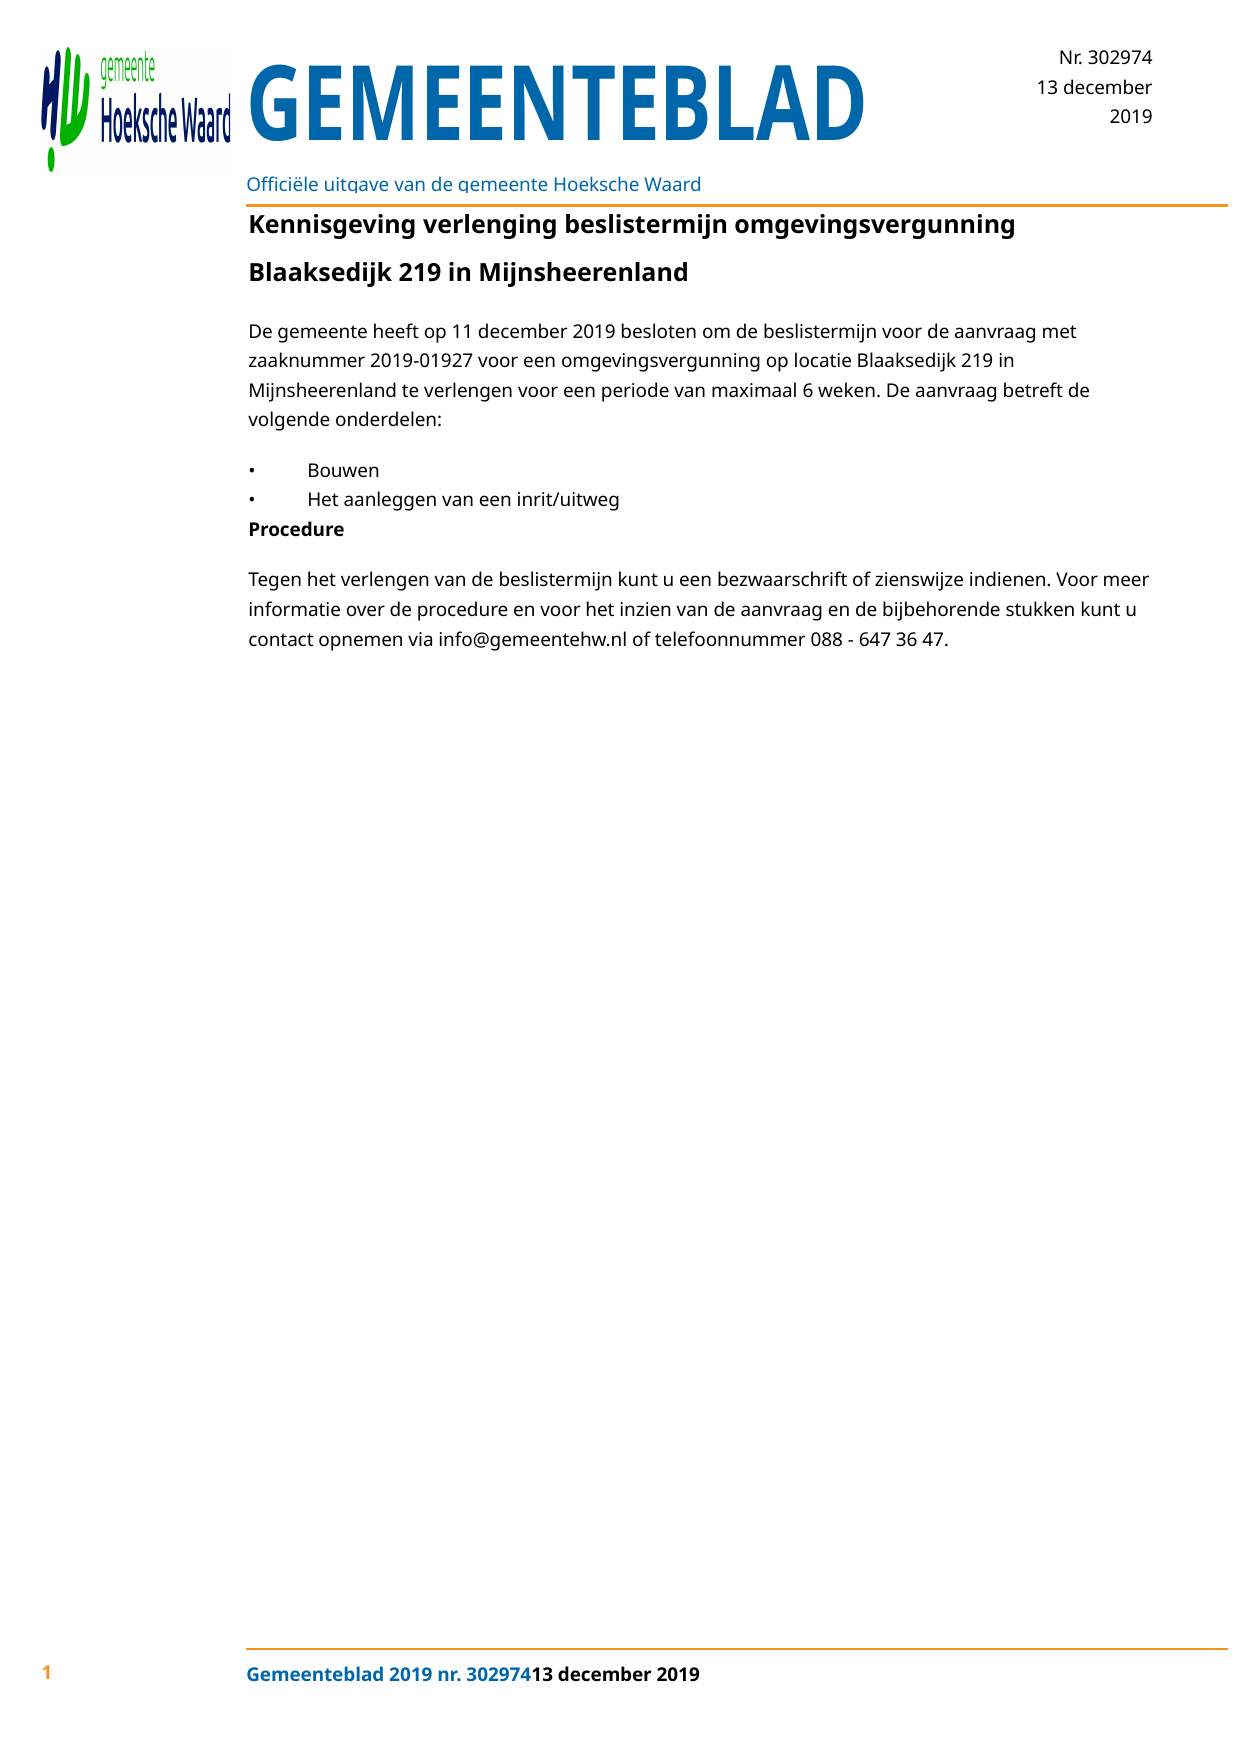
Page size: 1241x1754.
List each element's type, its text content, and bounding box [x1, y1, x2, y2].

list Bouwen [248, 457, 1152, 483]
list Het aanleggen van een inrit/uitweg [248, 487, 1152, 512]
text Kennisgeving verlenging beslistermijn omgevingsvergunning Blaaksedijk 219 in Mijnsheerenland [248, 207, 1152, 288]
text Procedure [248, 516, 1152, 542]
text De gemeente heeft op 11 december 2019 besloten om de beslistermijn voor de aanvraag met zaaknummer 2019-01927 voor een omgevingsvergunning op locatie Blaaksedijk 219 in Mijnsheerenland te verlengen voor een periode van maximaal 6 weken. De aanvraag betreft de volgende onderdelen: [248, 318, 1152, 432]
picture [41, 47, 231, 172]
text Tegen het verlengen van de beslistermijn kunt u een bezwaarschrift of zienswijze indienen. Voor meer informatie over de procedure en voor het inzien van de aanvraag en de bijbehorende stukken kunt u contact opnemen via info@gemeentehw.nl of telefoonnummer 088 - 647 36 47. [248, 567, 1152, 652]
